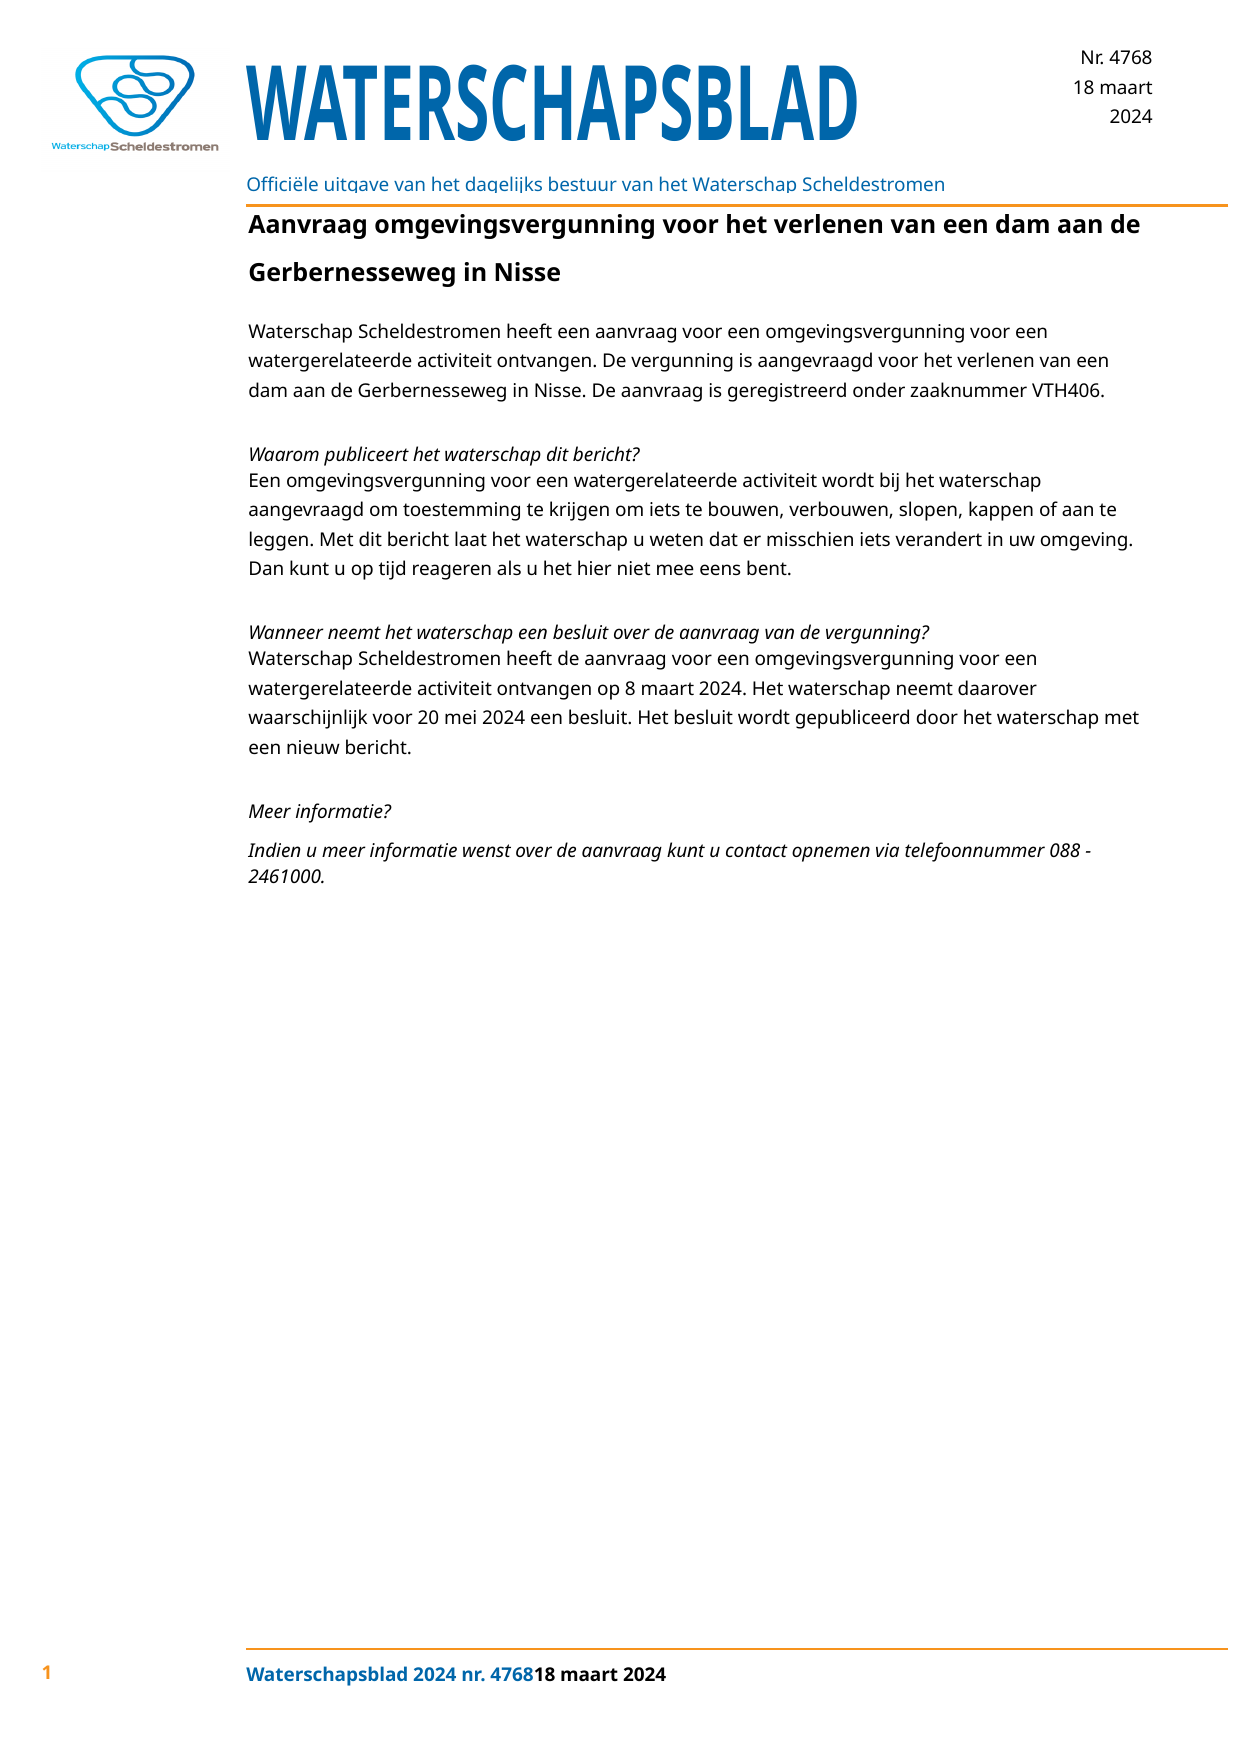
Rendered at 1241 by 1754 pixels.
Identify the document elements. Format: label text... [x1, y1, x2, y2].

picture [41, 47, 231, 172]
text Waarom publiceert het waterschap dit bericht? [248, 441, 1152, 467]
text Meer informatie? [248, 798, 1152, 824]
text Waterschap Scheldestromen heeft de aanvraag voor een omgevingsvergunning voor een watergerelateerde activiteit ontvangen op 8 maart 2024. Het waterschap neemt daarover waarschijnlijk voor 20 mei 2024 een besluit. Het besluit wordt gepubliceerd door het waterschap met een nieuw bericht. [248, 645, 1152, 760]
text Aanvraag omgevingsvergunning voor het verlenen van een dam aan de Gerbernesseweg in Nisse [248, 207, 1152, 288]
text Wanneer neemt het waterschap een besluit over de aanvraag van de vergunning? [248, 619, 1152, 645]
text Indien u meer informatie wenst over de aanvraag kunt u contact opnemen via telefoonnummer 088 - 2461000. [248, 837, 1152, 889]
text Een omgevingsvergunning voor een watergerelateerde activiteit wordt bij het waterschap aangevraagd om toestemming te krijgen om iets te bouwen, verbouwen, slopen, kappen of aan te leggen. Met dit bericht laat het waterschap u weten dat er misschien iets verandert in uw omgeving. Dan kunt u op tijd reageren als u het hier niet mee eens bent. [248, 467, 1152, 581]
text Waterschap Scheldestromen heeft een aanvraag voor een omgevingsvergunning voor een watergerelateerde activiteit ontvangen. De vergunning is aangevraagd voor het verlenen van een dam aan de Gerbernesseweg in Nisse. De aanvraag is geregistreerd onder zaaknummer VTH406. [248, 318, 1152, 403]
